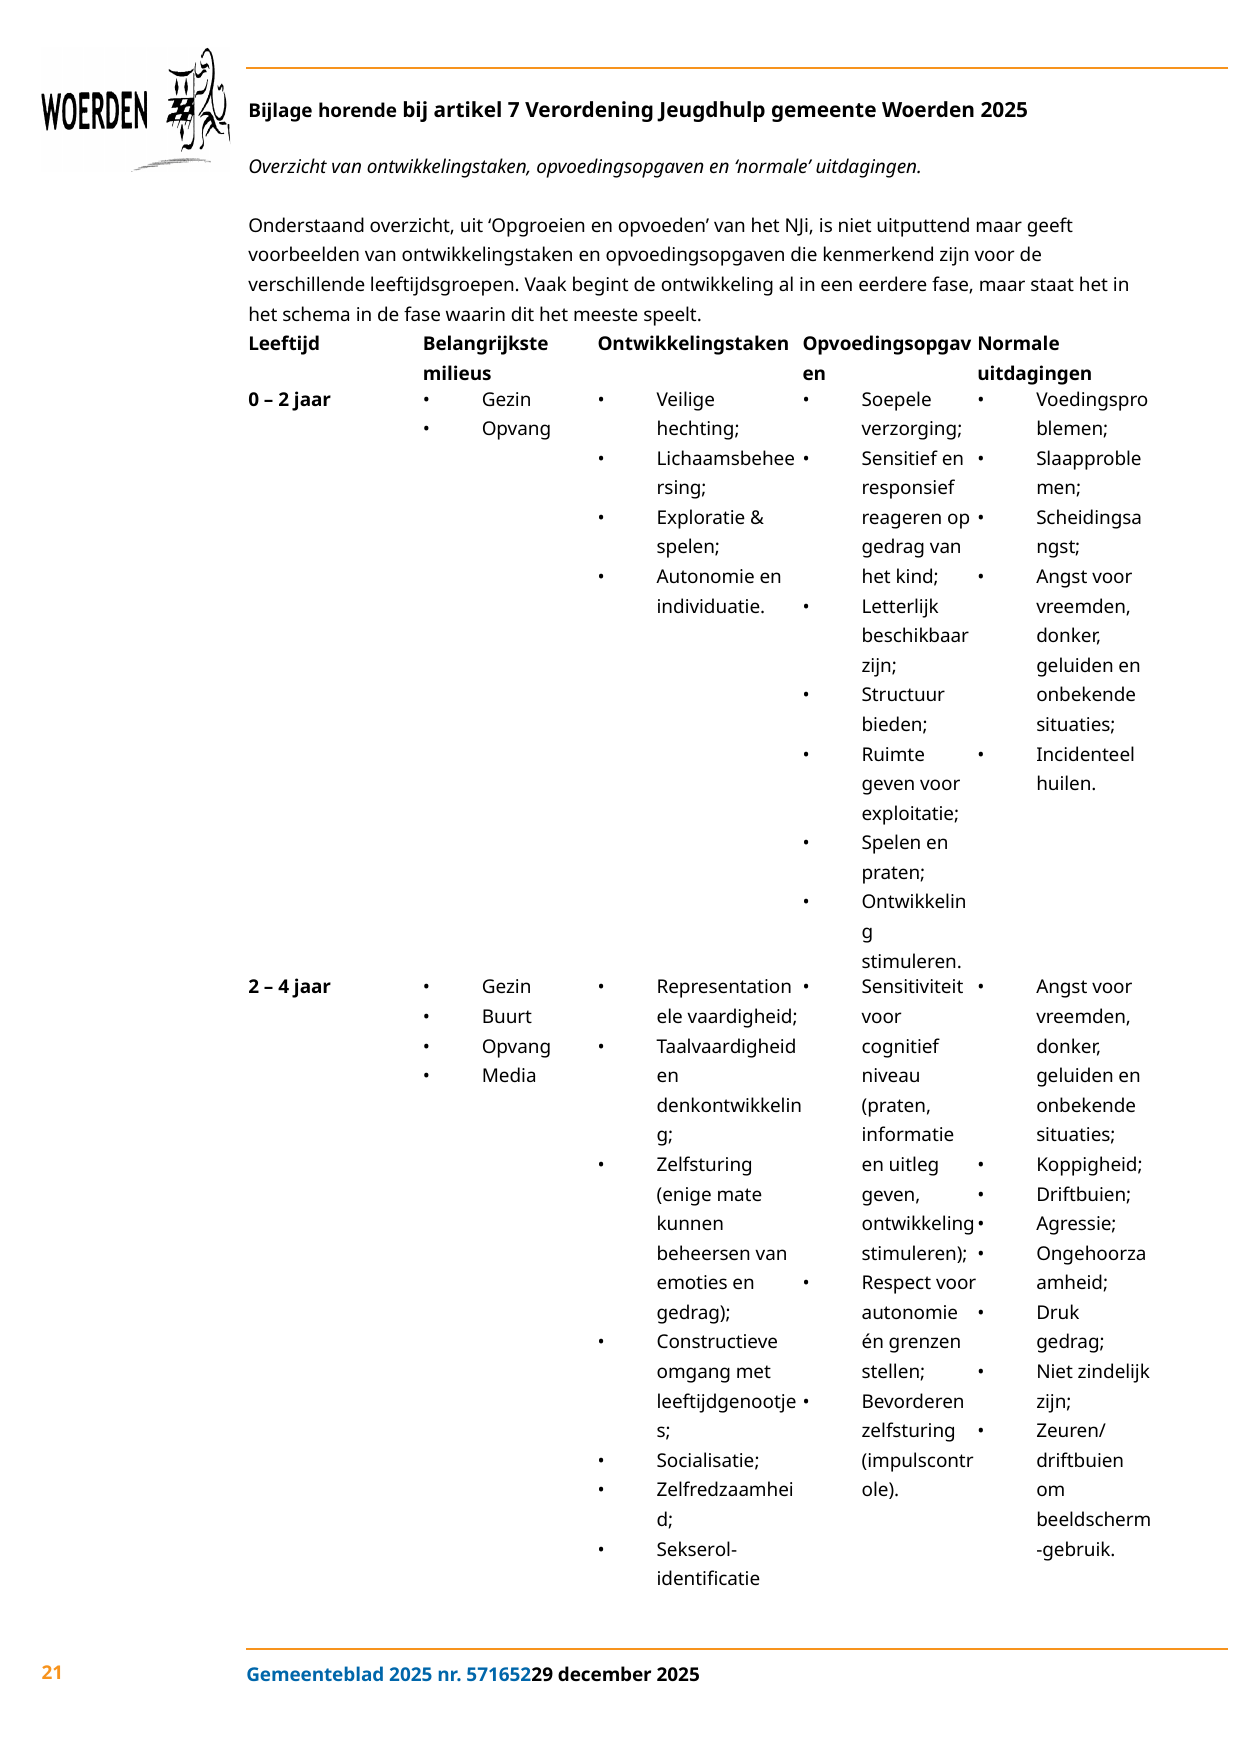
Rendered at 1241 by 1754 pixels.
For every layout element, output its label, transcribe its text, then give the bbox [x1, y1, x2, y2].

table_cell Angst voor vreemden, donker, geluiden en onbekende situaties; Koppigheid; Driftbuien; Agressie; Ongehoorzaamheid; Druk gedrag; Niet zindelijk zijn; Zeuren/driftbuien om beeldscherm-gebruik. [977, 974, 1152, 1591]
text Bijlage horende bij artikel 7 Verordening Jeugdhulp gemeente Woerden 2025 [248, 95, 1152, 123]
table_cell Veilige hechting; Lichaamsbeheersing; Exploratie & spelen; Autonomie en individuatie. [597, 386, 802, 974]
table_header Leeftijd [248, 331, 423, 386]
table_cell 2 – 4 jaar [248, 974, 423, 1591]
text Onderstaand overzicht, uit ‘Opgroeien en opvoeden’ van het NJi, is niet uitputtend maar geeft voorbeelden van ontwikkelingstaken en opvoedingsopgaven die kenmerkend zijn voor de verschillende leeftijdsgroepen. Vaak begint de ontwikkeling al in een eerdere fase, maar staat het in het schema in de fase waarin dit het meeste speelt. [248, 212, 1152, 327]
text Overzicht van ontwikkelingstaken, opvoedingsopgaven en ‘normale’ uitdagingen. [248, 153, 1152, 179]
table_cell Gezin Opvang [423, 386, 597, 974]
table_cell Voedingsproblemen; Slaapproblemen; Scheidingsangst; Angst voor vreemden, donker, geluiden en onbekende situaties; Incidenteel huilen. [977, 386, 1152, 974]
table_header Belangrijkste milieus [423, 331, 597, 386]
table_cell Sensitiviteit voor cognitief niveau (praten, informatie en uitleg geven, ontwikkeling stimuleren); Respect voor autonomie én grenzen stellen; Bevorderen zelfsturing (impulscontrole). [802, 974, 977, 1591]
table_cell Representationele vaardigheid; Taalvaardigheid en denkontwikkeling; Zelfsturing (enige mate kunnen beheersen van emoties en gedrag); Constructieve omgang met leeftijdgenootjes; Socialisatie; Zelfredzaamheid; Sekserol-identificatie [597, 974, 802, 1591]
table_cell Soepele verzorging; Sensitief en responsief reageren op gedrag van het kind; Letterlijk beschikbaar zijn; Structuur bieden; Ruimte geven voor exploitatie; Spelen en praten; Ontwikkeling stimuleren. [802, 386, 977, 974]
table_cell 0 – 2 jaar [248, 386, 423, 974]
table_header Normale uitdagingen [977, 331, 1152, 386]
picture [41, 47, 231, 172]
table_cell Gezin Buurt Opvang Media [423, 974, 597, 1591]
table_header Ontwikkelingstaken [597, 331, 802, 386]
table_header Opvoedingsopgaven [802, 331, 977, 386]
